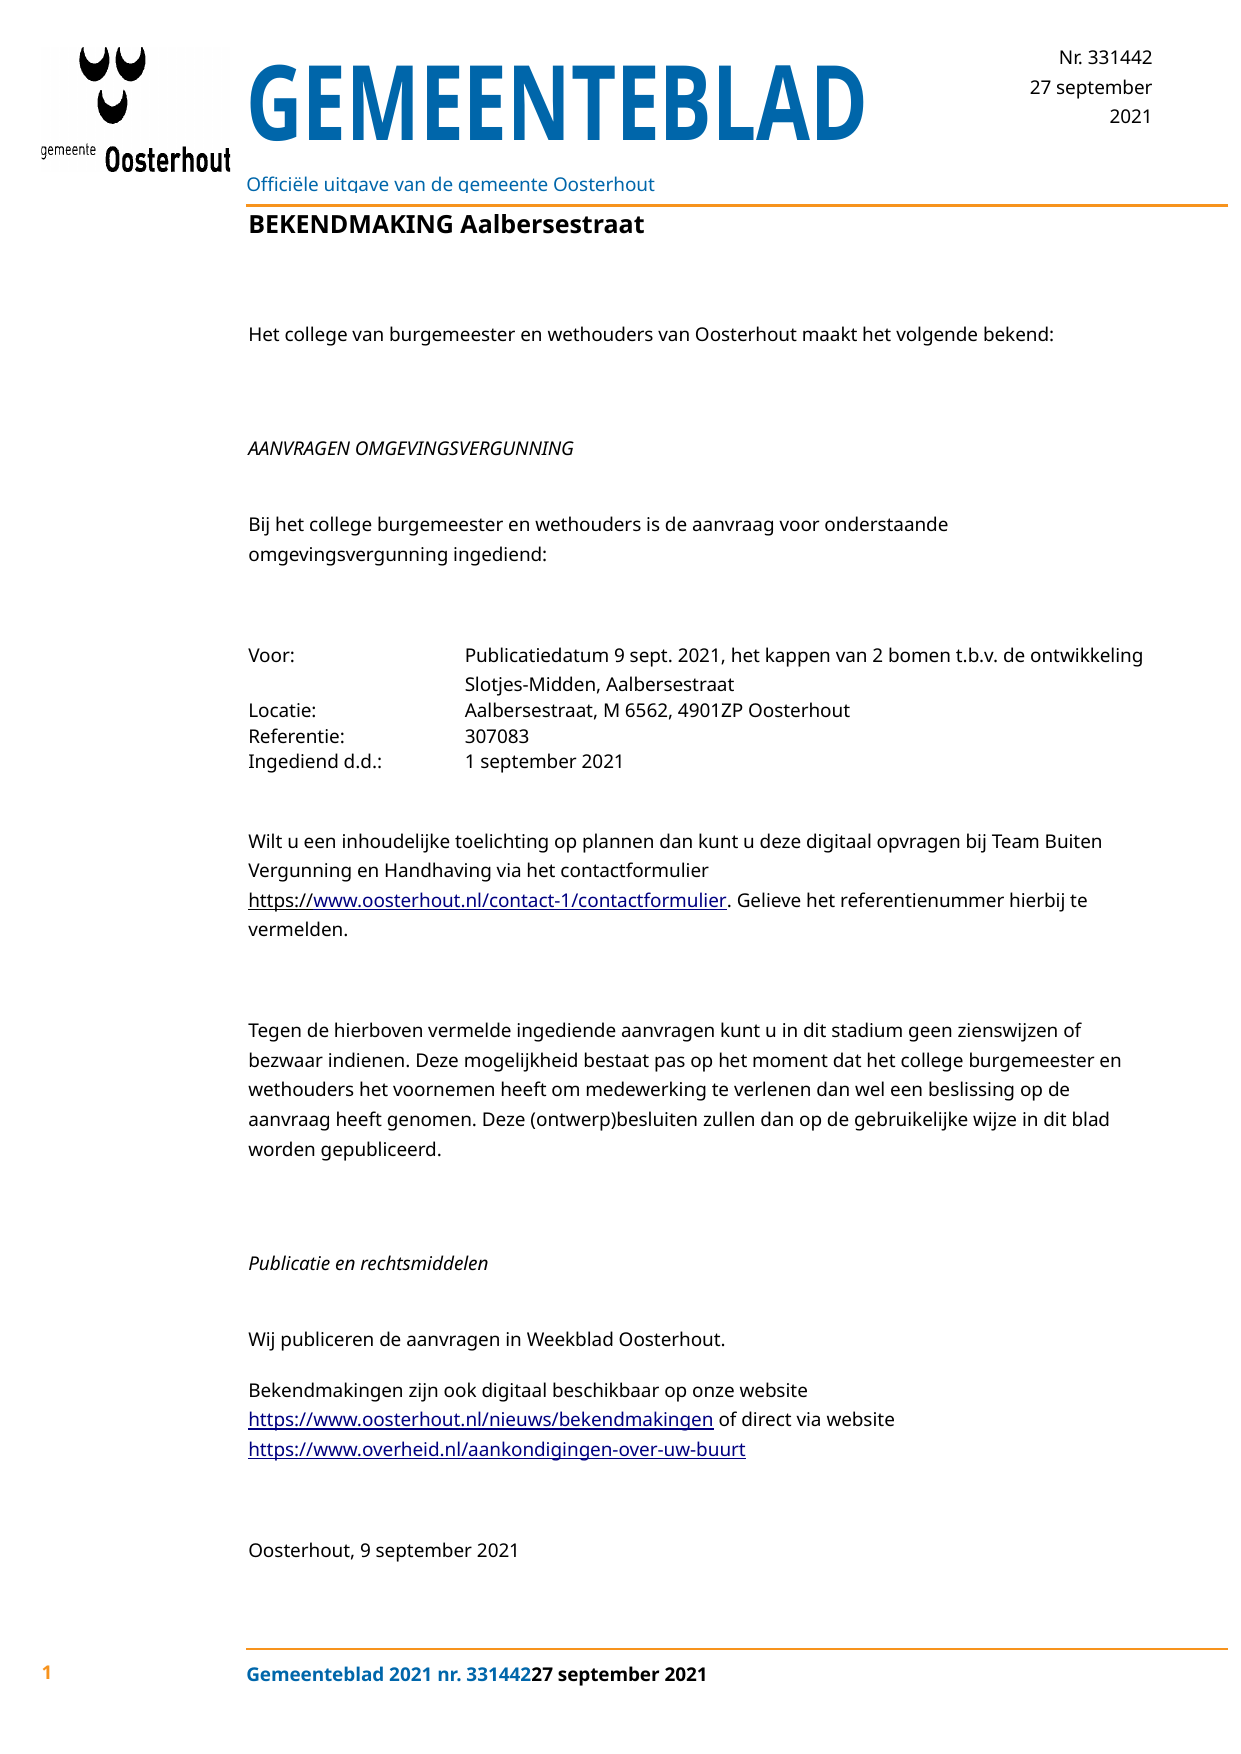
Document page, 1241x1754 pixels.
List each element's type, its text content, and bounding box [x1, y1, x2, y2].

text Tegen de hierboven vermelde ingediende aanvragen kunt u in dit stadium geen zienswijzen of bezwaar indienen. Deze mogelijkheid bestaat pas op het moment dat het college burgemeester en wethouders het voornemen heeft om medewerking te verlenen dan wel een beslissing op de aanvraag heeft genomen. Deze (ontwerp)besluiten zullen dan op de gebruikelijke wijze in dit blad worden gepubliceerd. [248, 1017, 1152, 1162]
text Publicatie en rechtsmiddelen [248, 1250, 1152, 1276]
table_cell Locatie: [248, 697, 464, 723]
text Bij het college burgemeester en wethouders is de aanvraag voor onderstaande omgevingsvergunning ingediend: [248, 511, 1152, 567]
picture [41, 47, 231, 172]
text Wij publiceren de aanvragen in Weekblad Oosterhout. [248, 1326, 1152, 1352]
table_cell 1 september 2021 [465, 749, 1152, 774]
table_cell Aalbersestraat, M 6562, 4901ZP Oosterhout [465, 697, 1152, 723]
table_header Publicatiedatum 9 sept. 2021, het kappen van 2 bomen t.b.v. de ontwikkeling Slotjes-Midden, Aalbersestraat [465, 642, 1152, 697]
table_cell Referentie: [248, 723, 464, 748]
text Wilt u een inhoudelijke toelichting op plannen dan kunt u deze digitaal opvragen bij Team Buiten Vergunning en Handhaving via het contactformulier https://www.oosterhout.nl/contact-1/contactformulier. Gelieve het referentienummer hierbij te vermelden. [248, 828, 1152, 942]
table_cell Ingediend d.d.: [248, 749, 464, 774]
table_cell 307083 [465, 723, 1152, 748]
text AANVRAGEN OMGEVINGSVERGUNNING [248, 435, 1152, 461]
text Het college van burgemeester en wethouders van Oosterhout maakt het volgende bekend: [248, 321, 1152, 346]
text Bekendmakingen zijn ook digitaal beschikbaar op onze website https://www.oosterhout.nl/nieuws/bekendmakingen of direct via website https://www.overheid.nl/aankondigingen-over-uw-buurt [248, 1377, 1152, 1462]
table_header Voor: [248, 642, 464, 697]
text BEKENDMAKING Aalbersestraat [248, 207, 1152, 241]
text Oosterhout, 9 september 2021 [248, 1537, 1152, 1562]
